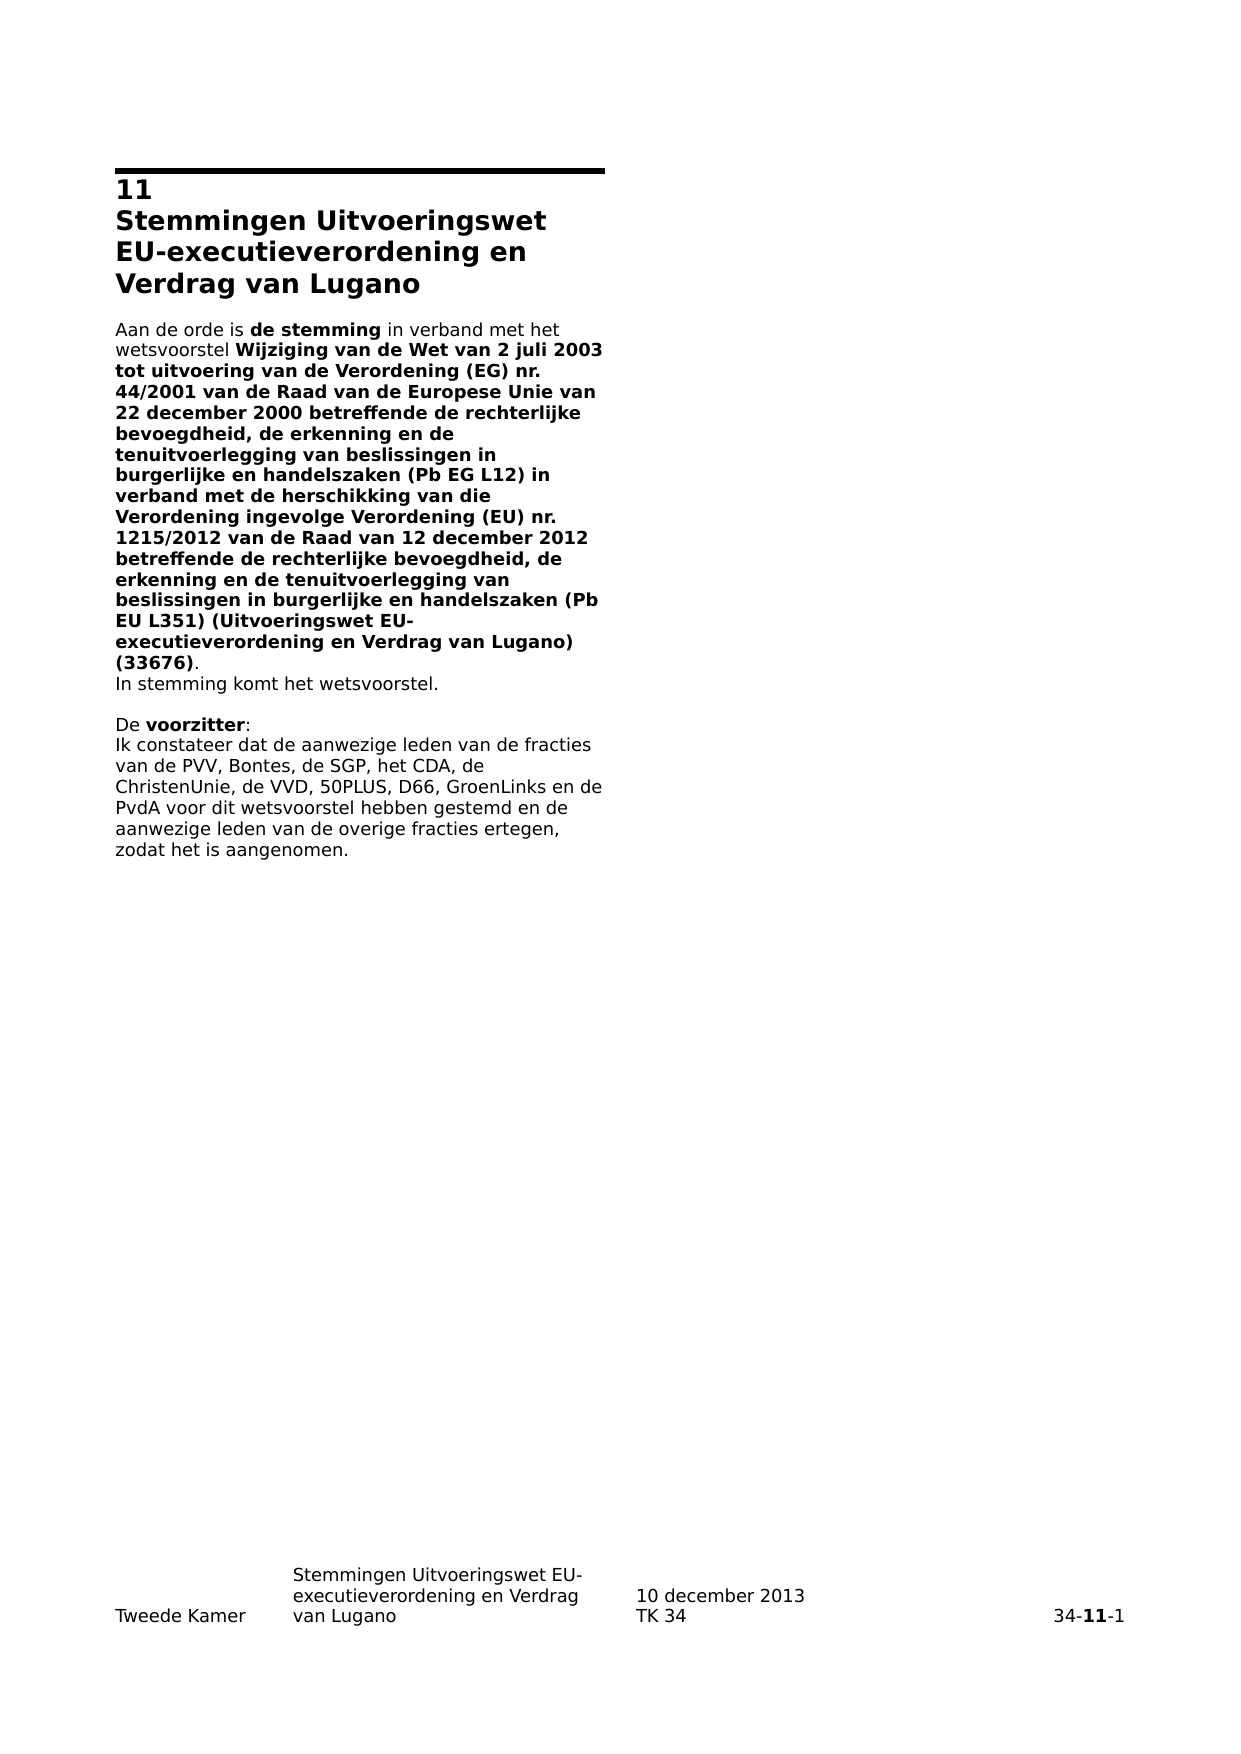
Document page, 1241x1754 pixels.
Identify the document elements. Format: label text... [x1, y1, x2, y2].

text Ik constateer dat de aanwezige leden van de fracties van de PVV, Bontes, de SGP, het CDA, de ChristenUnie, de VVD, 50PLUS, D66, GroenLinks en de PvdA voor dit wetsvoorstel hebben gestemd en de aanwezige leden van de overige fracties ertegen, zodat het is aangenomen. [115, 735, 605, 860]
text In stemming komt het wetsvoorstel. [115, 673, 605, 694]
text De voorzitter: [115, 714, 605, 735]
title 11 Stemmingen Uitvoeringswet EU-executieverordening en Verdrag van Lugano [115, 174, 605, 299]
text Aan de orde is de stemming in verband met het wetsvoorstel Wijziging van de Wet van 2 juli 2003 tot uitvoering van de Verordening (EG) nr. 44/2001 van de Raad van de Europese Unie van 22 december 2000 betreffende de rechterlijke bevoegdheid, de erkenning en de tenuitvoerlegging van beslissingen in burgerlijke en handelszaken (Pb EG L12) in verband met de herschikking van die Verordening ingevolge Verordening (EU) nr. 1215/2012 van de Raad van 12 december 2012 betreffende de rechterlijke bevoegdheid, de erkenning en de tenuitvoerlegging van beslissingen in burgerlijke en handelszaken (Pb EU L351) (Uitvoeringswet EU-executieverordening en Verdrag van Lugano) (33676). [115, 319, 605, 673]
